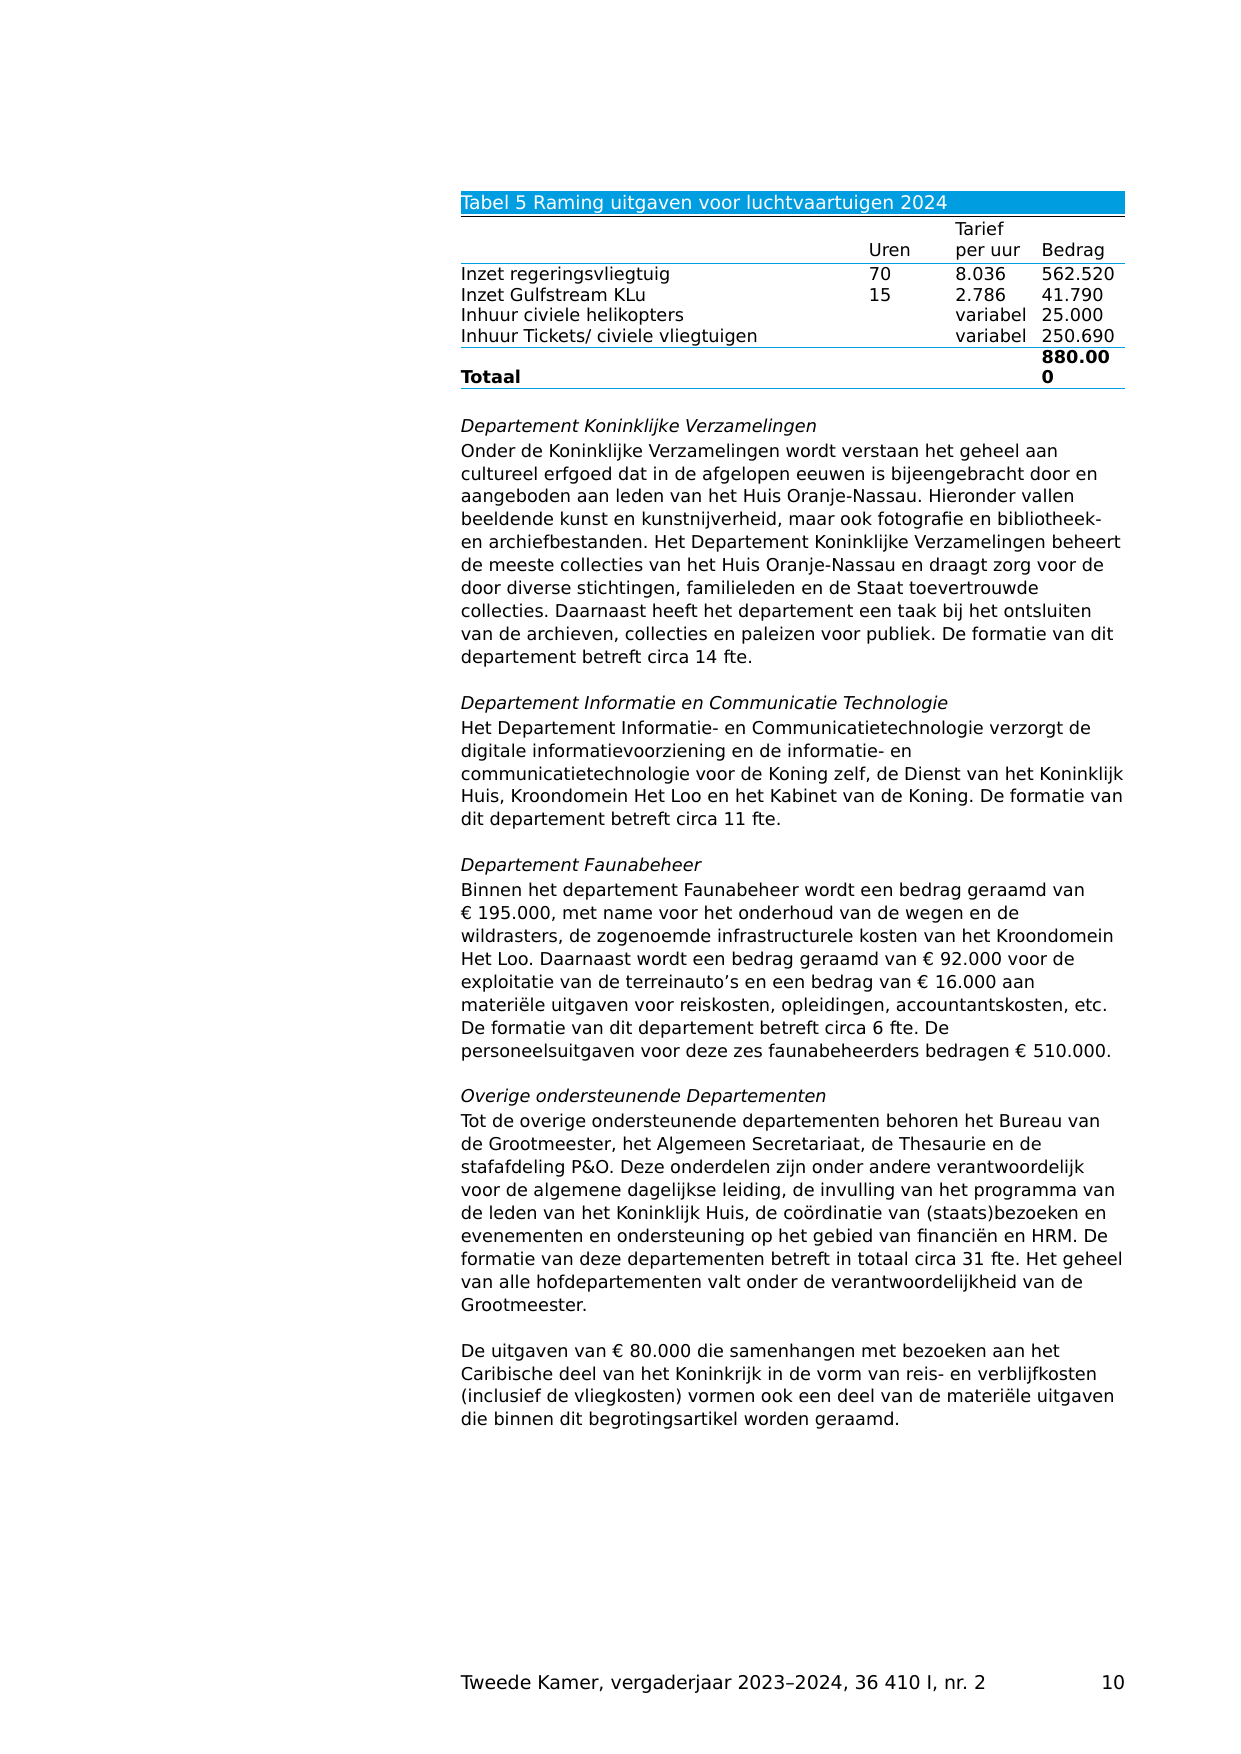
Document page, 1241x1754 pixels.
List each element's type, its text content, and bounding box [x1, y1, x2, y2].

table_cell 15 [866, 285, 952, 305]
text Departement Koninklijke Verzamelingen [461, 414, 1125, 437]
text Onder de Koninklijke Verzamelingen wordt verstaan het geheel aan cultureel erfgoed dat in de afgelopen eeuwen is bijeengebracht door en aangeboden aan leden van het Huis Oranje-Nassau. Hieronder vallen beeldende kunst en kunstnijverheid, maar ook fotografie en bibliotheek- en archiefbestanden. Het Departement Koninklijke Verzamelingen beheert de meeste collecties van het Huis Oranje-Nassau en draagt zorg voor de door diverse stichtingen, familieleden en de Staat toevertrouwde collecties. Daarnaast heeft het departement een taak bij het ontsluiten van de archieven, collecties en paleizen voor publiek. De formatie van dit departement betreft circa 14 fte. [461, 439, 1125, 668]
table_cell 880.000 [1039, 348, 1125, 388]
table_cell Totaal [461, 348, 866, 388]
text Het Departement Informatie- en Communicatietechnologie verzorgt de digitale informatievoorziening en de informatie- en communicatietechnologie voor de Koning zelf, de Dienst van het Koninklijk Huis, Kroondomein Het Loo en het Kabinet van de Koning. De formatie van dit departement betreft circa 11 fte. [461, 716, 1125, 830]
table_cell 70 [866, 264, 952, 284]
text Tot de overige ondersteunende departementen behoren het Bureau van de Grootmeester, het Algemeen Secretariaat, de Thesaurie en de stafafdeling P&O. Deze onderdelen zijn onder andere verantwoordelijk voor de algemene dagelijkse leiding, de invulling van het programma van de leden van het Koninklijk Huis, de coördinatie van (staats)bezoeken en evenementen en ondersteuning op het gebied van financiën en HRM. De formatie van deze departementen betreft in totaal circa 31 fte. Het geheel van alle hofdepartementen valt onder de verantwoordelijkheid van de Grootmeester. [461, 1109, 1125, 1316]
table_cell 8.036 [952, 264, 1038, 284]
table_cell Uren [866, 217, 952, 263]
table_cell 2.786 [952, 285, 1038, 305]
table_cell Inhuur civiele helikopters [461, 305, 866, 326]
table_cell [866, 305, 952, 326]
text Overige ondersteunende Departementen [461, 1084, 1125, 1107]
table_cell variabel [952, 326, 1038, 346]
table_cell Inzet regeringsvliegtuig [461, 264, 866, 284]
table_cell Tarief per uur [952, 217, 1038, 263]
table_cell [461, 217, 866, 263]
table_cell 41.790 [1039, 285, 1125, 305]
table_cell variabel [952, 305, 1038, 326]
table_cell 562.520 [1039, 264, 1125, 284]
table_cell [866, 326, 952, 346]
table_cell Bedrag [1039, 217, 1125, 263]
table_cell 25.000 [1039, 305, 1125, 326]
table_cell [952, 348, 1038, 388]
table_cell [866, 348, 952, 388]
text Departement Faunabeheer [461, 853, 1125, 876]
text De uitgaven van € 80.000 die samenhangen met bezoeken aan het Caribische deel van het Koninkrijk in de vorm van reis- en verblijfkosten (inclusief de vliegkosten) vormen ook een deel van de materiële uitgaven die binnen dit begrotingsartikel worden geraamd. [461, 1339, 1125, 1430]
text Departement Informatie en Communicatie Technologie [461, 691, 1125, 714]
table_cell 250.690 [1039, 326, 1125, 346]
table_cell Inzet Gulfstream KLu [461, 285, 866, 305]
text Binnen het departement Faunabeheer wordt een bedrag geraamd van € 195.000, met name voor het onderhoud van de wegen en de wildrasters, de zogenoemde infrastructurele kosten van het Kroondomein Het Loo. Daarnaast wordt een bedrag geraamd van € 92.000 voor de exploitatie van de terreinauto’s en een bedrag van € 16.000 aan materiële uitgaven voor reiskosten, opleidingen, accountantskosten, etc. De formatie van dit departement betreft circa 6 fte. De personeelsuitgaven voor deze zes faunabeheerders bedragen € 510.000. [461, 878, 1125, 1062]
table_cell Inhuur Tickets/ civiele vliegtuigen [461, 326, 866, 346]
